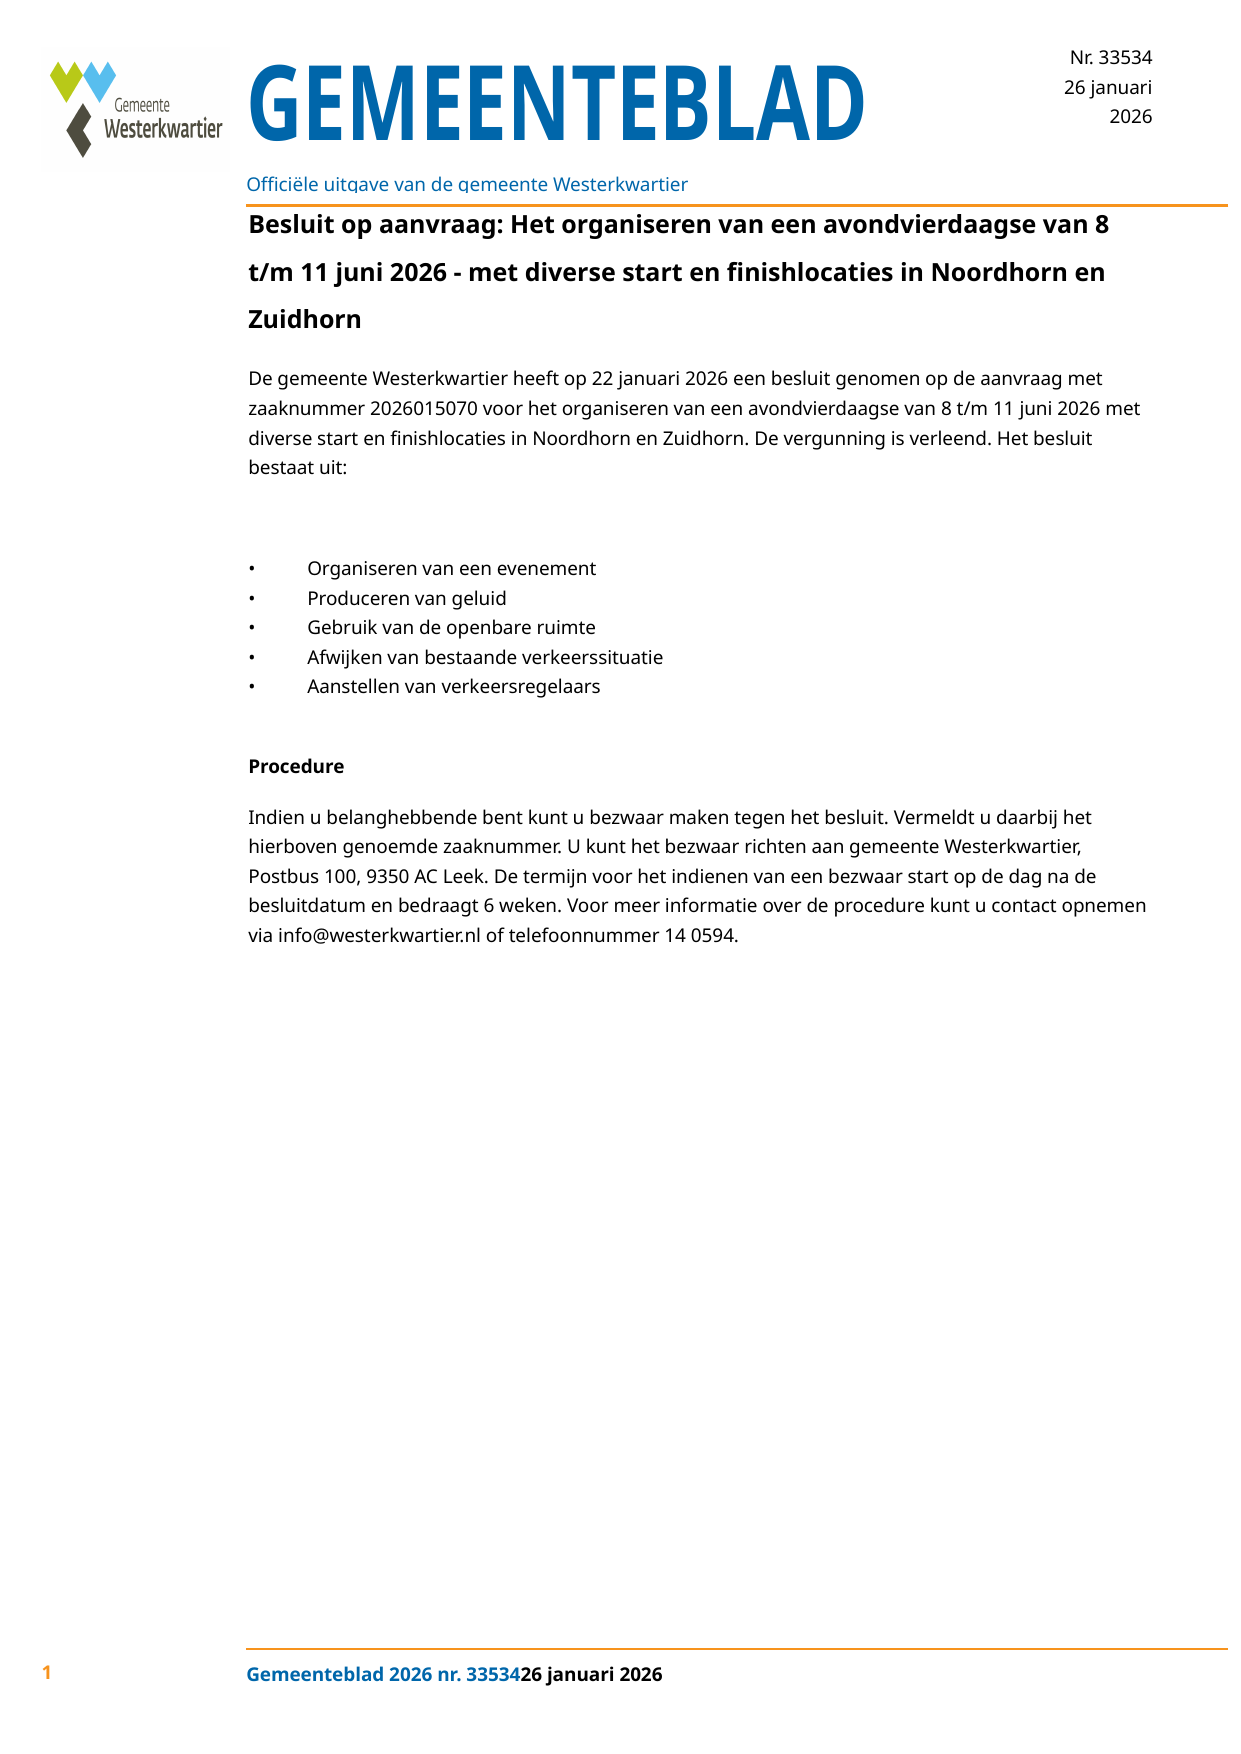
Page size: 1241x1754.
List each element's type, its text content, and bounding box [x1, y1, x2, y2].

text Indien u belanghebbende bent kunt u bezwaar maken tegen het besluit. Vermeldt u daarbij het hierboven genoemde zaaknummer. U kunt het bezwaar richten aan gemeente Westerkwartier, Postbus 100, 9350 AC Leek. De termijn voor het indienen van een bezwaar start op de dag na de besluitdatum en bedraagt 6 weken. Voor meer informatie over de procedure kunt u contact opnemen via info@westerkwartier.nl of telefoonnummer 14 0594. [248, 804, 1152, 948]
text De gemeente Westerkwartier heeft op 22 januari 2026 een besluit genomen op de aanvraag met zaaknummer 2026015070 voor het organiseren van een avondvierdaagse van 8 t/m 11 juni 2026 met diverse start en finishlocaties in Noordhorn en Zuidhorn. De vergunning is verleend. Het besluit bestaat uit: [248, 366, 1152, 480]
text Besluit op aanvraag: Het organiseren van een avondvierdaagse van 8 t/m 11 juni 2026 - met diverse start en finishlocaties in Noordhorn en Zuidhorn [248, 207, 1152, 336]
list Aanstellen van verkeersregelaars [248, 673, 1152, 699]
list Organiseren van een evenement [248, 555, 1152, 581]
text Procedure [248, 753, 1152, 779]
list Produceren van geluid [248, 585, 1152, 610]
list Afwijken van bestaande verkeerssituatie [248, 644, 1152, 669]
picture [41, 47, 231, 172]
list Gebruik van de openbare ruimte [248, 614, 1152, 640]
